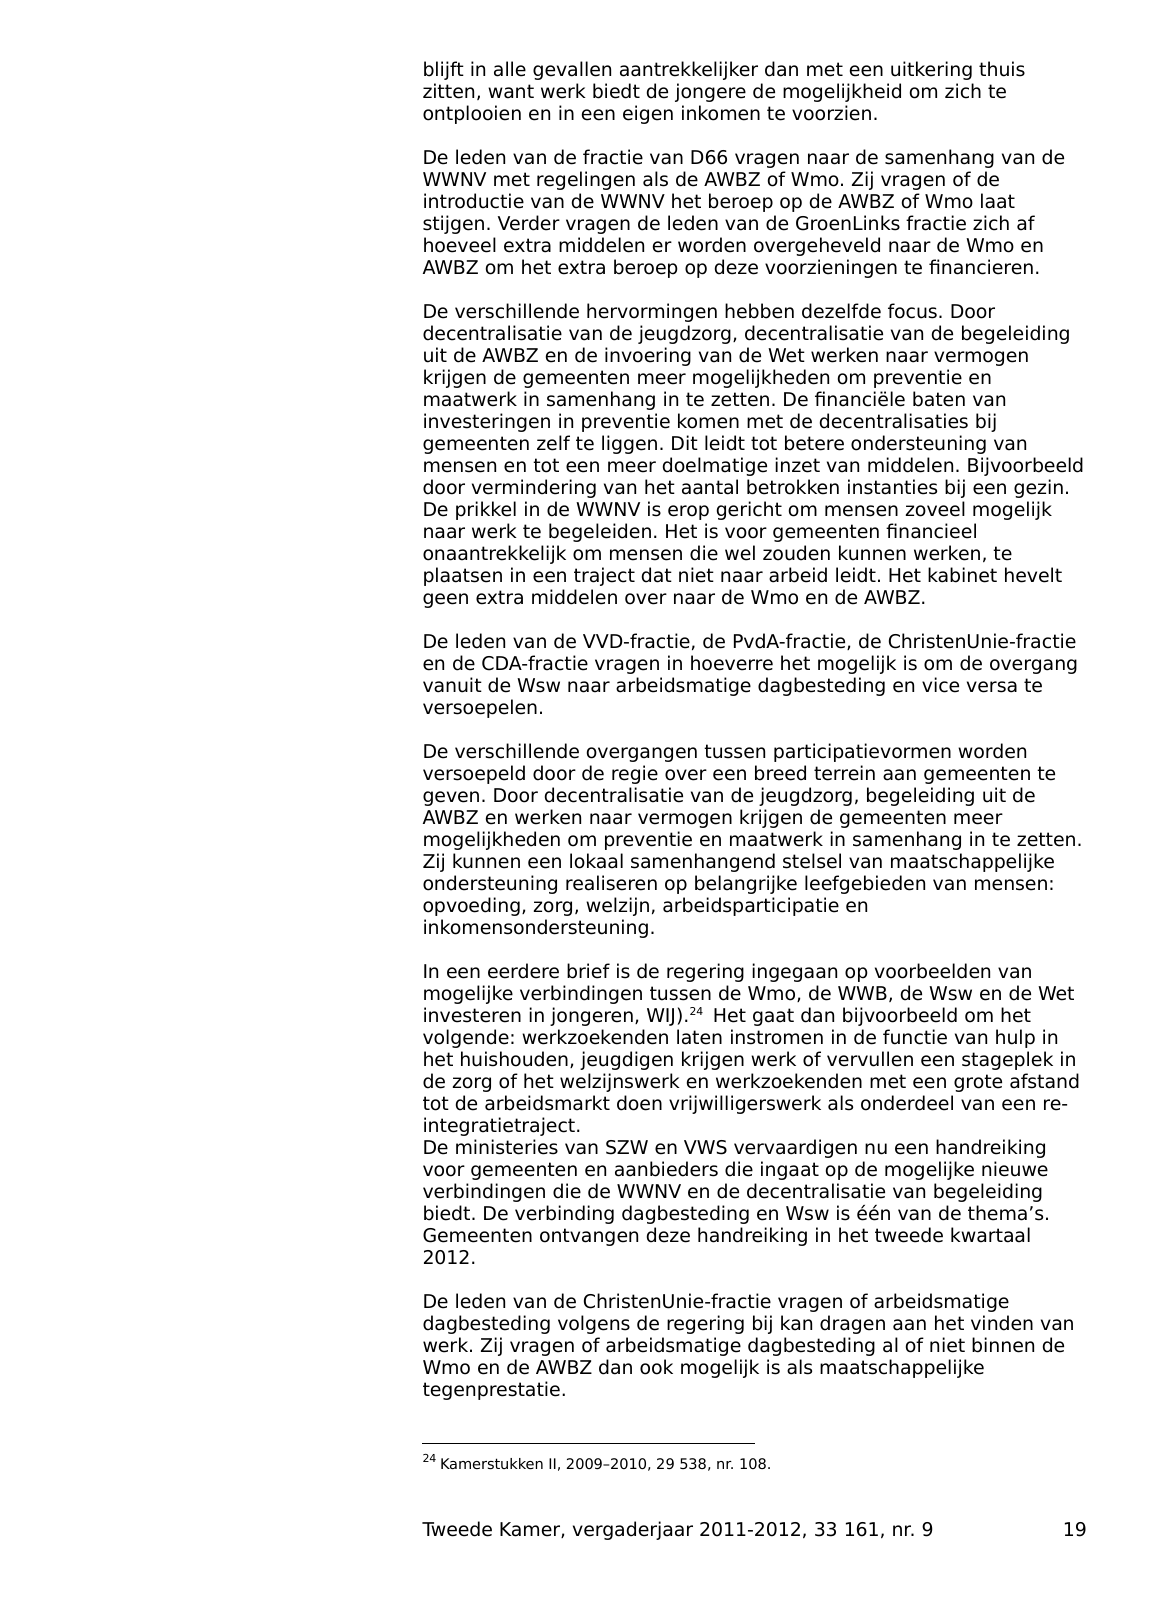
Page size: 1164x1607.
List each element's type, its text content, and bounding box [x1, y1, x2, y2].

text In een eerdere brief is de regering ingegaan op voorbeelden van mogelijke verbindingen tussen de Wmo, de WWB, de Wsw en de Wet investeren in jongeren, WIJ). Het gaat dan bijvoorbeeld om het volgende: werkzoekenden laten instromen in de functie van hulp in het huishouden, jeugdigen krijgen werk of vervullen een stageplek in de zorg of het welzijnswerk en werkzoekenden met een grote afstand tot de arbeidsmarkt doen vrijwilligerswerk als onderdeel van een re-integratietraject. [422, 961, 1087, 1137]
text blijft in alle gevallen aantrekkelijker dan met een uitkering thuis zitten, want werk biedt de jongere de mogelijkheid om zich te ontplooien en in een eigen inkomen te voorzien. [422, 59, 1087, 125]
text De verschillende overgangen tussen participatievormen worden versoepeld door de regie over een breed terrein aan gemeenten te geven. Door decentralisatie van de jeugdzorg, begeleiding uit de AWBZ en werken naar vermogen krijgen de gemeenten meer mogelijkheden om preventie en maatwerk in samenhang in te zetten. Zij kunnen een lokaal samenhangend stelsel van maatschappelijke ondersteuning realiseren op belangrijke leefgebieden van mensen: opvoeding, zorg, welzijn, arbeidsparticipatie en inkomensondersteuning. [422, 741, 1087, 939]
text De leden van de ChristenUnie-fractie vragen of arbeidsmatige dagbesteding volgens de regering bij kan dragen aan het vinden van werk. Zij vragen of arbeidsmatige dagbesteding al of niet binnen de Wmo en de AWBZ dan ook mogelijk is als maatschappelijke tegenprestatie. [422, 1291, 1087, 1401]
text Kamerstukken II, 2009–2010, 29 538, nr. 108. [422, 1452, 1087, 1474]
text De leden van de fractie van D66 vragen naar de samenhang van de WWNV met regelingen als de AWBZ of Wmo. Zij vragen of de introductie van de WWNV het beroep op de AWBZ of Wmo laat stijgen. Verder vragen de leden van de GroenLinks fractie zich af hoeveel extra middelen er worden overgeheveld naar de Wmo en AWBZ om het extra beroep op deze voorzieningen te financieren. [422, 147, 1087, 279]
text De ministeries van SZW en VWS vervaardigen nu een handreiking voor gemeenten en aanbieders die ingaat op de mogelijke nieuwe verbindingen die de WWNV en de decentralisatie van begeleiding biedt. De verbinding dagbesteding en Wsw is één van de thema’s. Gemeenten ontvangen deze handreiking in het tweede kwartaal 2012. [422, 1137, 1087, 1269]
text De verschillende hervormingen hebben dezelfde focus. Door decentralisatie van de jeugdzorg, decentralisatie van de begeleiding uit de AWBZ en de invoering van de Wet werken naar vermogen krijgen de gemeenten meer mogelijkheden om preventie en maatwerk in samenhang in te zetten. De financiële baten van investeringen in preventie komen met de decentralisaties bij gemeenten zelf te liggen. Dit leidt tot betere ondersteuning van mensen en tot een meer doelmatige inzet van middelen. Bijvoorbeeld door vermindering van het aantal betrokken instanties bij een gezin. De prikkel in de WWNV is erop gericht om mensen zoveel mogelijk naar werk te begeleiden. Het is voor gemeenten financieel onaantrekkelijk om mensen die wel zouden kunnen werken, te plaatsen in een traject dat niet naar arbeid leidt. Het kabinet hevelt geen extra middelen over naar de Wmo en de AWBZ. [422, 301, 1087, 609]
text De leden van de VVD-fractie, de PvdA-fractie, de ChristenUnie-fractie en de CDA-fractie vragen in hoeverre het mogelijk is om de overgang vanuit de Wsw naar arbeidsmatige dagbesteding en vice versa te versoepelen. [422, 631, 1087, 719]
